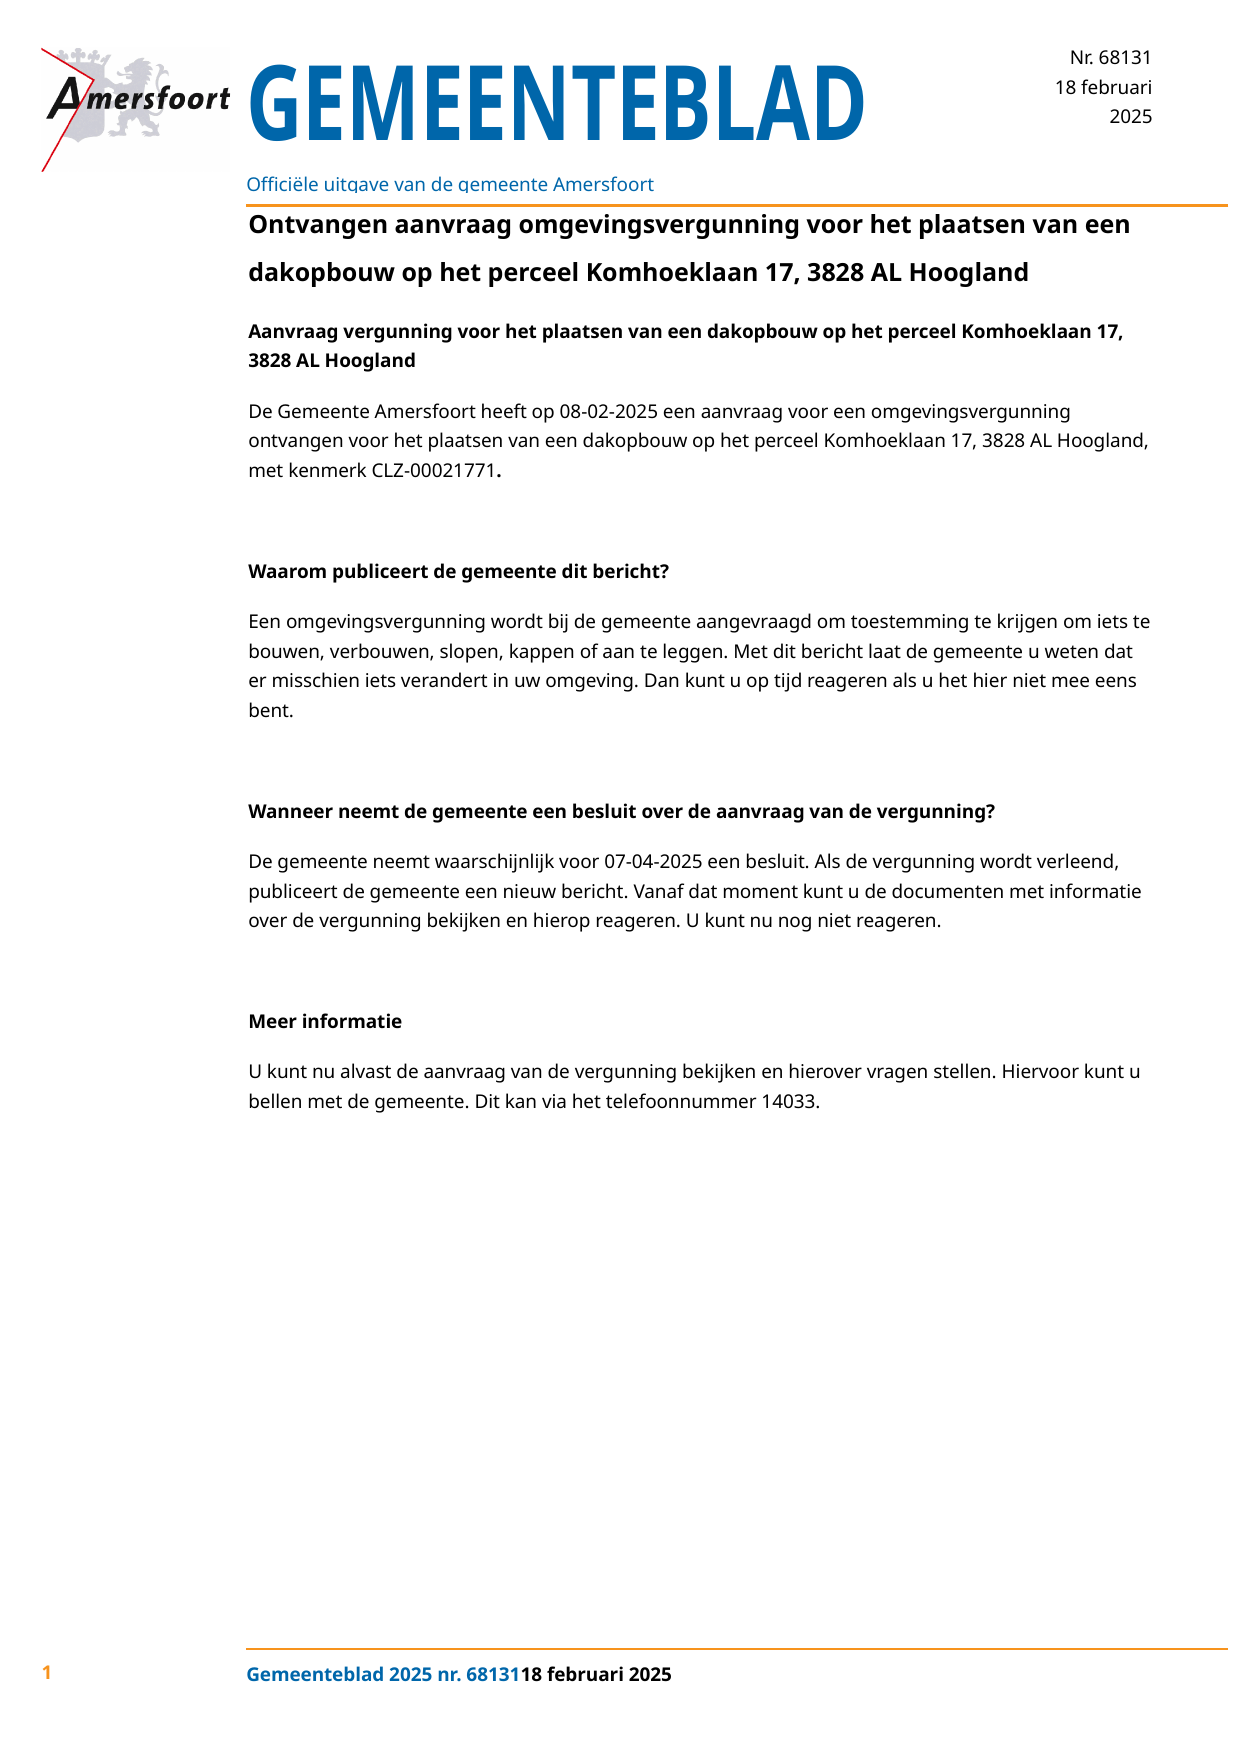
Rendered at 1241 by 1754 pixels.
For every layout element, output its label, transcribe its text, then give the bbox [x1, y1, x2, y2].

text U kunt nu alvast de aanvraag van de vergunning bekijken en hierover vragen stellen. Hiervoor kunt u bellen met de gemeente. Dit kan via het telefoonnummer 14033. [248, 1059, 1152, 1114]
text De gemeente neemt waarschijnlijk voor 07-04-2025 een besluit. Als de vergunning wordt verleend, publiceert de gemeente een nieuw bericht. Vanaf dat moment kunt u de documenten met informatie over de vergunning bekijken en hierop reageren. U kunt nu nog niet reageren. [248, 848, 1152, 933]
text Ontvangen aanvraag omgevingsvergunning voor het plaatsen van een dakopbouw op het perceel Komhoeklaan 17, 3828 AL Hoogland [248, 207, 1152, 288]
text Wanneer neemt de gemeente een besluit over de aanvraag van de vergunning? [248, 798, 1152, 824]
text De Gemeente Amersfoort heeft op 08-02-2025 een aanvraag voor een omgevingsvergunning ontvangen voor het plaatsen van een dakopbouw op het perceel Komhoeklaan 17, 3828 AL Hoogland, met kenmerk CLZ-00021771. [248, 398, 1152, 483]
text Waarom publiceert de gemeente dit bericht? [248, 558, 1152, 584]
picture [41, 47, 231, 172]
text Aanvraag vergunning voor het plaatsen van een dakopbouw op het perceel Komhoeklaan 17, 3828 AL Hoogland [248, 318, 1152, 373]
text Meer informatie [248, 1008, 1152, 1034]
text Een omgevingsvergunning wordt bij de gemeente aangevraagd om toestemming te krijgen om iets te bouwen, verbouwen, slopen, kappen of aan te leggen. Met dit bericht laat de gemeente u weten dat er misschien iets verandert in uw omgeving. Dan kunt u op tijd reageren als u het hier niet mee eens bent. [248, 608, 1152, 723]
